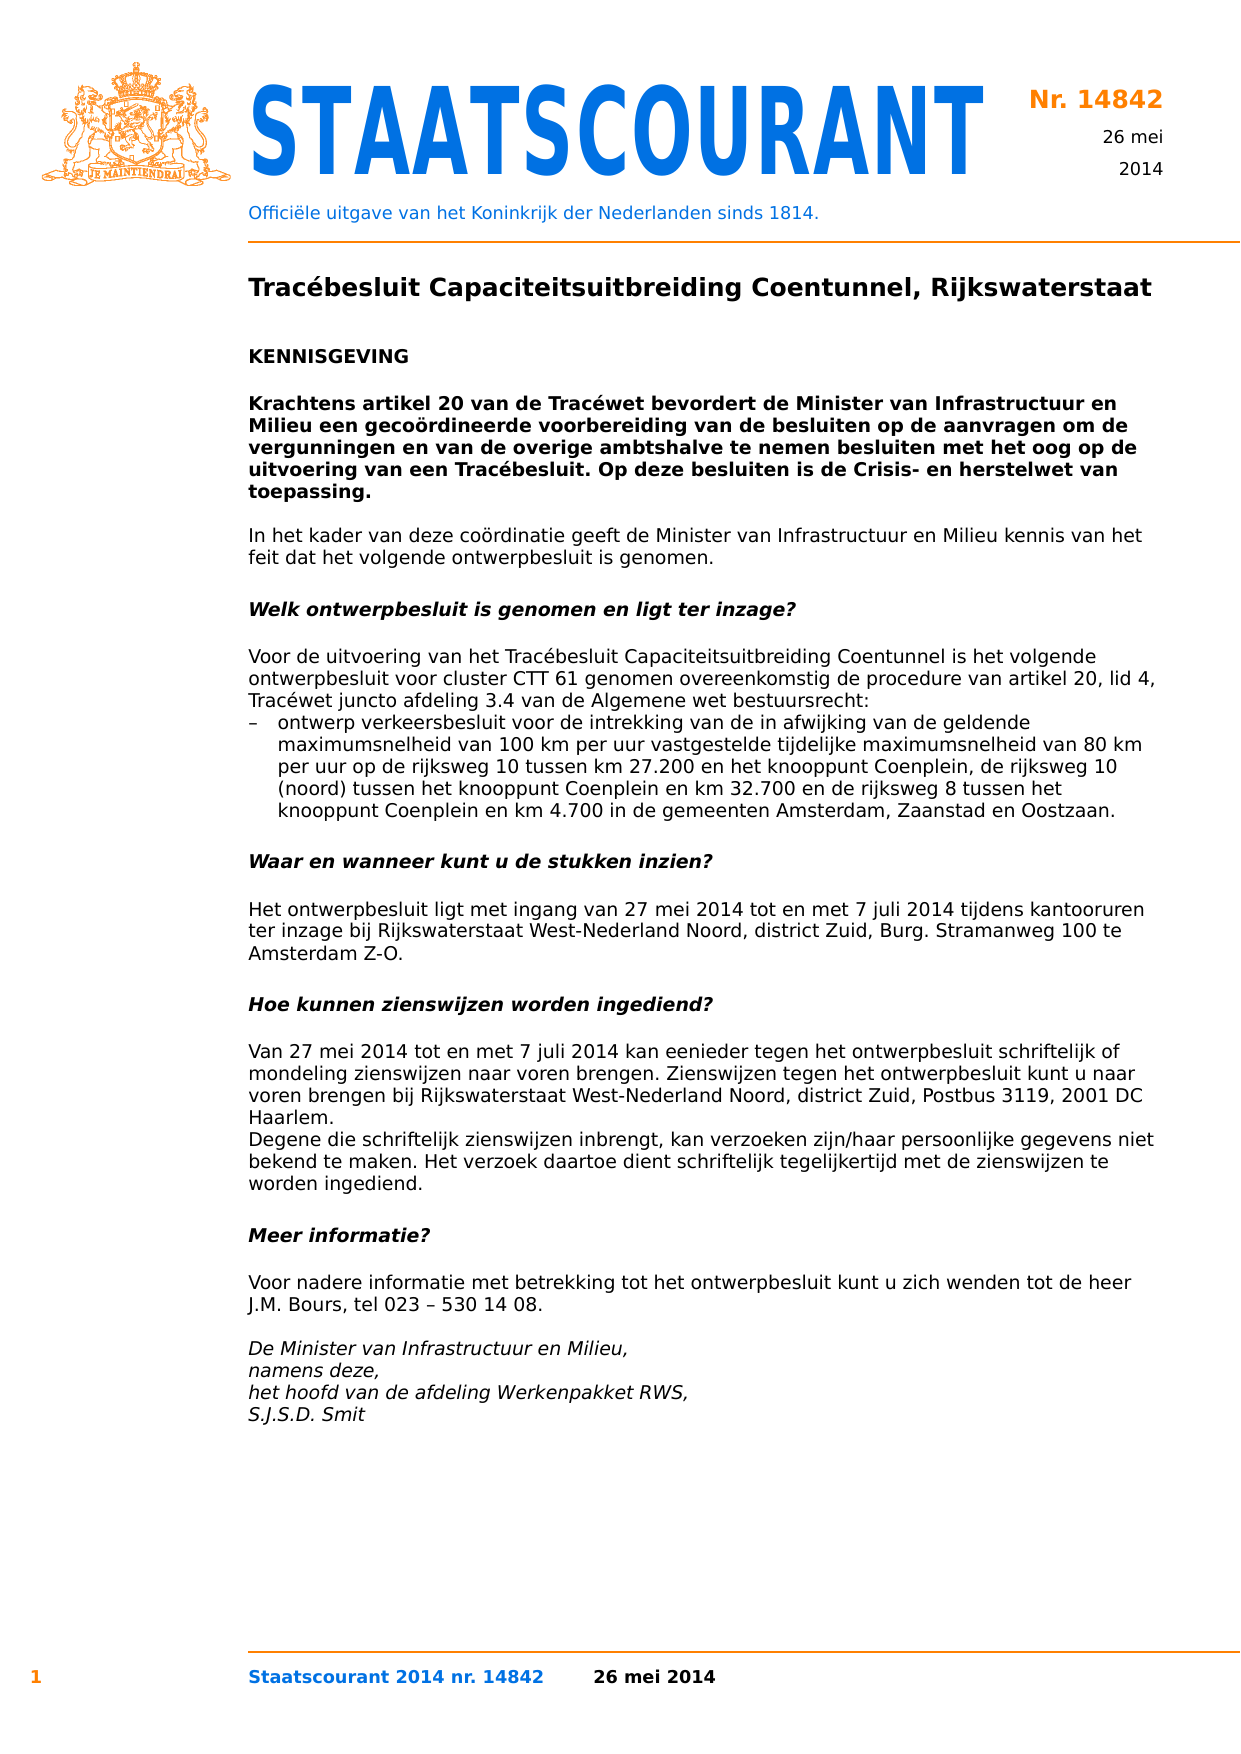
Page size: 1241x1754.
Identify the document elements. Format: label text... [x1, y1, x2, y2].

subtitle KENNISGEVING [248, 346, 1163, 368]
table_cell 2014 [998, 153, 1240, 203]
text In het kader van deze coördinatie geeft de Minister van Infrastructuur en Milieu kennis van het feit dat het volgende ontwerpbesluit is genomen. [248, 525, 1163, 569]
subtitle Welk ontwerpbesluit is genomen en ligt ter inzage? [248, 599, 1163, 621]
text Van 27 mei 2014 tot en met 7 juli 2014 kan eenieder tegen het ontwerpbesluit schriftelijk of mondeling zienswijzen naar voren brengen. Zienswijzen tegen het ontwerpbesluit kunt u naar voren brengen bij Rijkswaterstaat West-Nederland Noord, district Zuid, Postbus 3119, 2001 DC Haarlem. [248, 1041, 1163, 1129]
table_header [25, 62, 248, 241]
text – ontwerp verkeersbesluit voor de intrekking van de in afwijking van de geldende maximumsnelheid van 100 km per uur vastgestelde tijdelijke maximumsnelheid van 80 km per uur op de rijksweg 10 tussen km 27.200 en het knooppunt Coenplein, de rijksweg 10 (noord) tussen het knooppunt Coenplein en km 32.700 en de rijksweg 8 tussen het knooppunt Coenplein en km 4.700 in de gemeenten Amsterdam, Zaanstad en Oostzaan. [248, 712, 1163, 821]
text Voor nadere informatie met betrekking tot het ontwerpbesluit kunt u zich wenden tot de heer J.M. Bours, tel 023 – 530 14 08. [248, 1272, 1163, 1316]
subtitle Tracébesluit Capaciteitsuitbreiding Coentunnel, Rijkswaterstaat [248, 273, 1163, 302]
subtitle Waar en wanneer kunt u de stukken inzien? [248, 851, 1163, 873]
table_header STAATSCOURANT [248, 62, 998, 203]
table_cell 26 mei [998, 121, 1240, 153]
text Voor de uitvoering van het Tracébesluit Capaciteitsuitbreiding Coentunnel is het volgende ontwerpbesluit voor cluster CTT 61 genomen overeenkomstig de procedure van artikel 20, lid 4, Tracéwet juncto afdeling 3.4 van de Algemene wet bestuursrecht: [248, 646, 1163, 712]
text De Minister van Infrastructuur en Milieu, namens deze, het hoofd van de afdeling Werkenpakket RWS, S.J.S.D. Smit [248, 1338, 1163, 1426]
subtitle Meer informatie? [248, 1225, 1163, 1247]
subtitle Hoe kunnen zienswijzen worden ingediend? [248, 994, 1163, 1016]
text Het ontwerpbesluit ligt met ingang van 27 mei 2014 tot en met 7 juli 2014 tijdens kantooruren ter inzage bij Rijkswaterstaat West-Nederland Noord, district Zuid, Burg. Stramanweg 100 te Amsterdam Z-O. [248, 898, 1163, 964]
text Degene die schriftelijk zienswijzen inbrengt, kan verzoeken zijn/haar persoonlijke gegevens niet bekend te maken. Het verzoek daartoe dient schriftelijk tegelijkertijd met de zienswijzen te worden ingediend. [248, 1129, 1163, 1195]
table_header Nr. 14842 [998, 62, 1240, 121]
table_cell Officiële uitgave van het Koninkrijk der Nederlanden sinds 1814. [248, 203, 1240, 241]
picture [41, 62, 231, 186]
text Krachtens artikel 20 van de Tracéwet bevordert de Minister van Infrastructuur en Milieu een gecoördineerde voorbereiding van de besluiten op de aanvragen om de vergunningen en van de overige ambtshalve te nemen besluiten met het oog op de uitvoering van een Tracébesluit. Op deze besluiten is de Crisis- en herstelwet van toepassing. [248, 393, 1163, 503]
